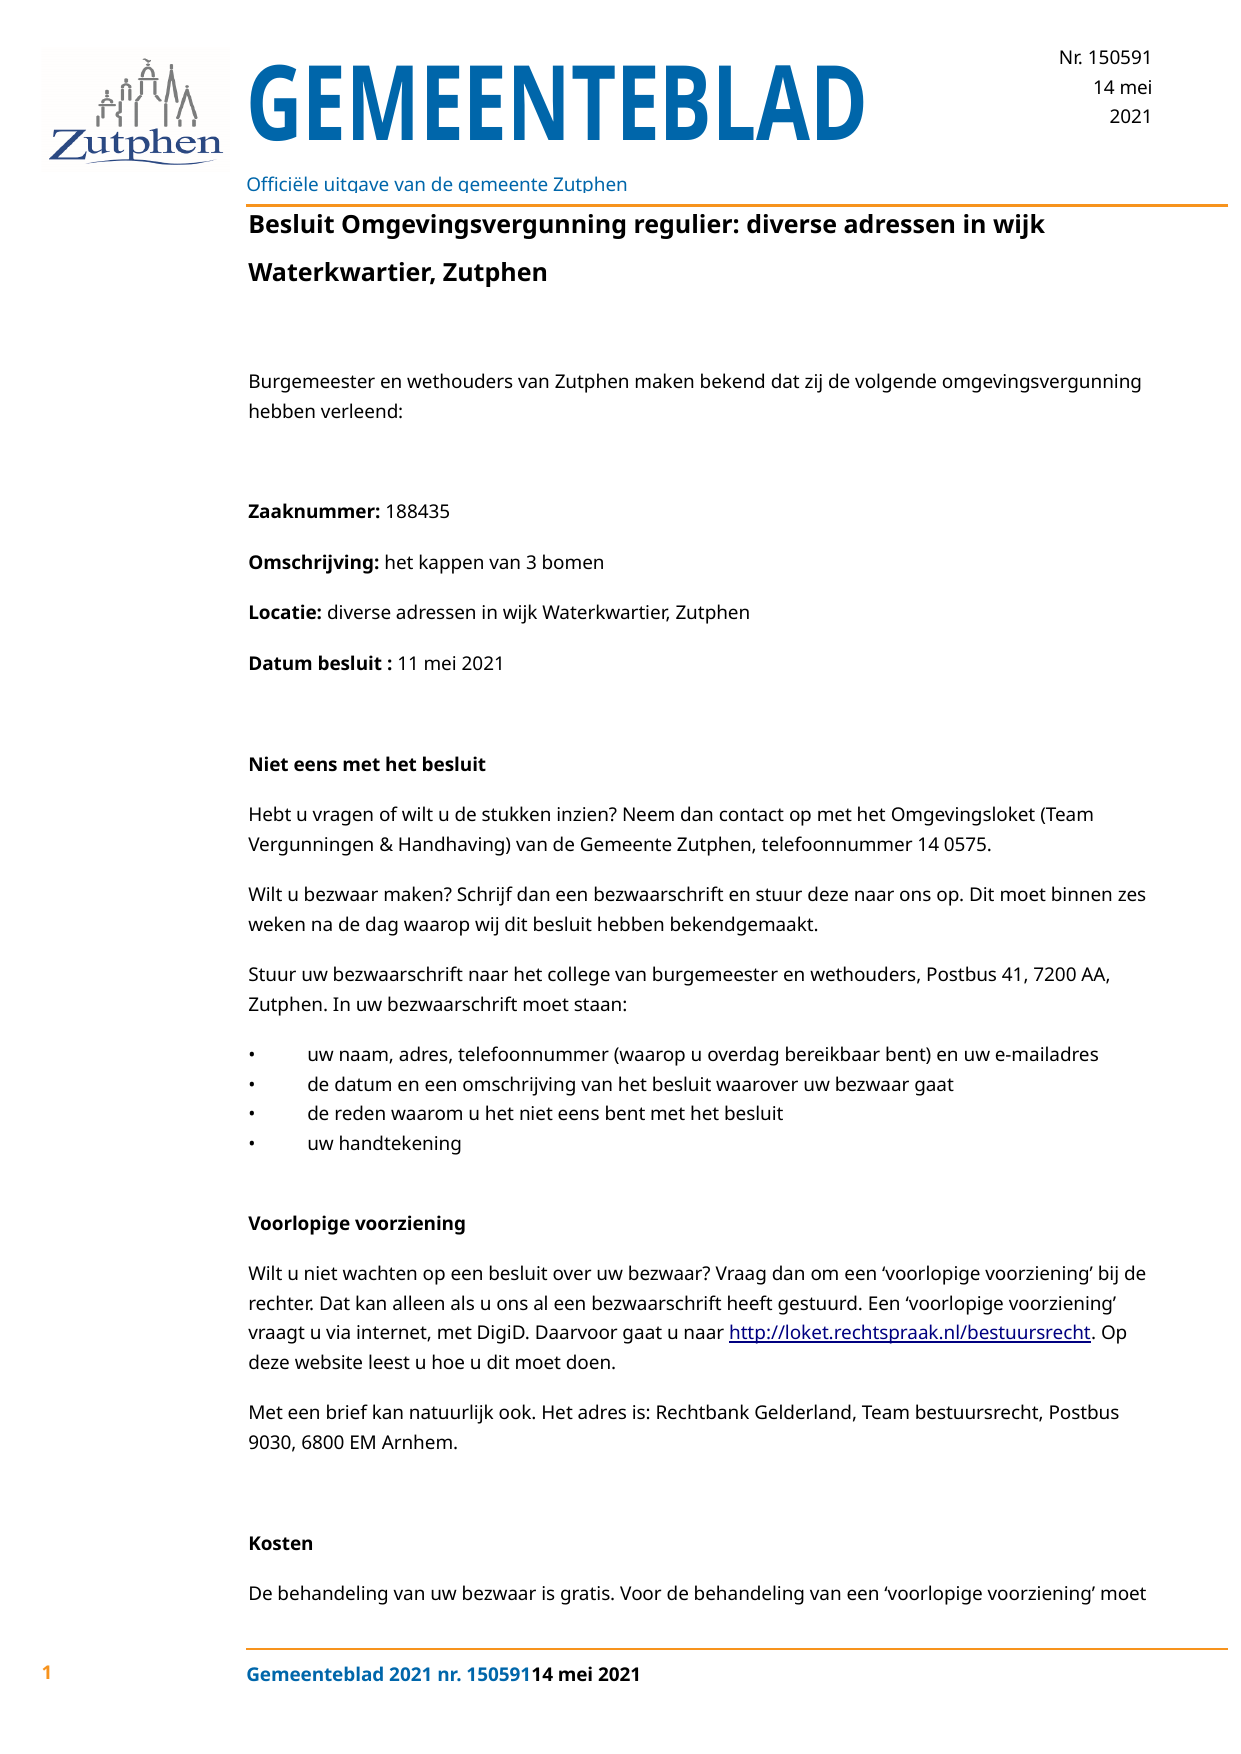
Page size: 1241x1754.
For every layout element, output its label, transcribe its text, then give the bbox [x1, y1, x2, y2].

text Zaaknummer: 188435 [248, 499, 1152, 524]
list de datum en een omschrijving van het besluit waarover uw bezwaar gaat [248, 1071, 1152, 1097]
text Met een brief kan natuurlijk ook. Het adres is: Rechtbank Gelderland, Team bestuursrecht, Postbus 9030, 6800 EM Arnhem. [248, 1399, 1152, 1455]
text De behandeling van uw bezwaar is gratis. Voor de behandeling van een ‘voorlopige voorziening’ moet [248, 1580, 1152, 1606]
text Niet eens met het besluit [248, 751, 1152, 777]
text Wilt u bezwaar maken? Schrijf dan een bezwaarschrift en stuur deze naar ons op. Dit moet binnen zes weken na de dag waarop wij dit besluit hebben bekendgemaakt. [248, 881, 1152, 937]
list uw handtekening [248, 1130, 1152, 1156]
text Voorlopige voorziening [248, 1210, 1152, 1236]
picture [41, 47, 231, 172]
text Kosten [248, 1530, 1152, 1556]
text Wilt u niet wachten op een besluit over uw bezwaar? Vraag dan om een ‘voorlopige voorziening’ bij de rechter. Dat kan alleen als u ons al een bezwaarschrift heeft gestuurd. Een ‘voorlopige voorziening’ vraagt u via internet, met DigiD. Daarvoor gaat u naar http://loket.rechtspraak.nl/bestuursrecht. Op deze website leest u hoe u dit moet doen. [248, 1260, 1152, 1375]
text Omschrijving: het kappen van 3 bomen [248, 549, 1152, 575]
text Besluit Omgevingsvergunning regulier: diverse adressen in wijk Waterkwartier, Zutphen [248, 207, 1152, 288]
text Datum besluit : 11 mei 2021 [248, 650, 1152, 676]
list uw naam, adres, telefoonnummer (waarop u overdag bereikbaar bent) en uw e-mailadres [248, 1041, 1152, 1067]
list de reden waarom u het niet eens bent met het besluit [248, 1100, 1152, 1126]
text Hebt u vragen of wilt u de stukken inzien? Neem dan contact op met het Omgevingsloket (Team Vergunningen & Handhaving) van de Gemeente Zutphen, telefoonnummer 14 0575. [248, 801, 1152, 857]
text Burgemeester en wethouders van Zutphen maken bekend dat zij de volgende omgevingsvergunning hebben verleend: [248, 368, 1152, 424]
text Stuur uw bezwaarschrift naar het college van burgemeester en wethouders, Postbus 41, 7200 AA, Zutphen. In uw bezwaarschrift moet staan: [248, 961, 1152, 1017]
text Locatie: diverse adressen in wijk Waterkwartier, Zutphen [248, 599, 1152, 625]
